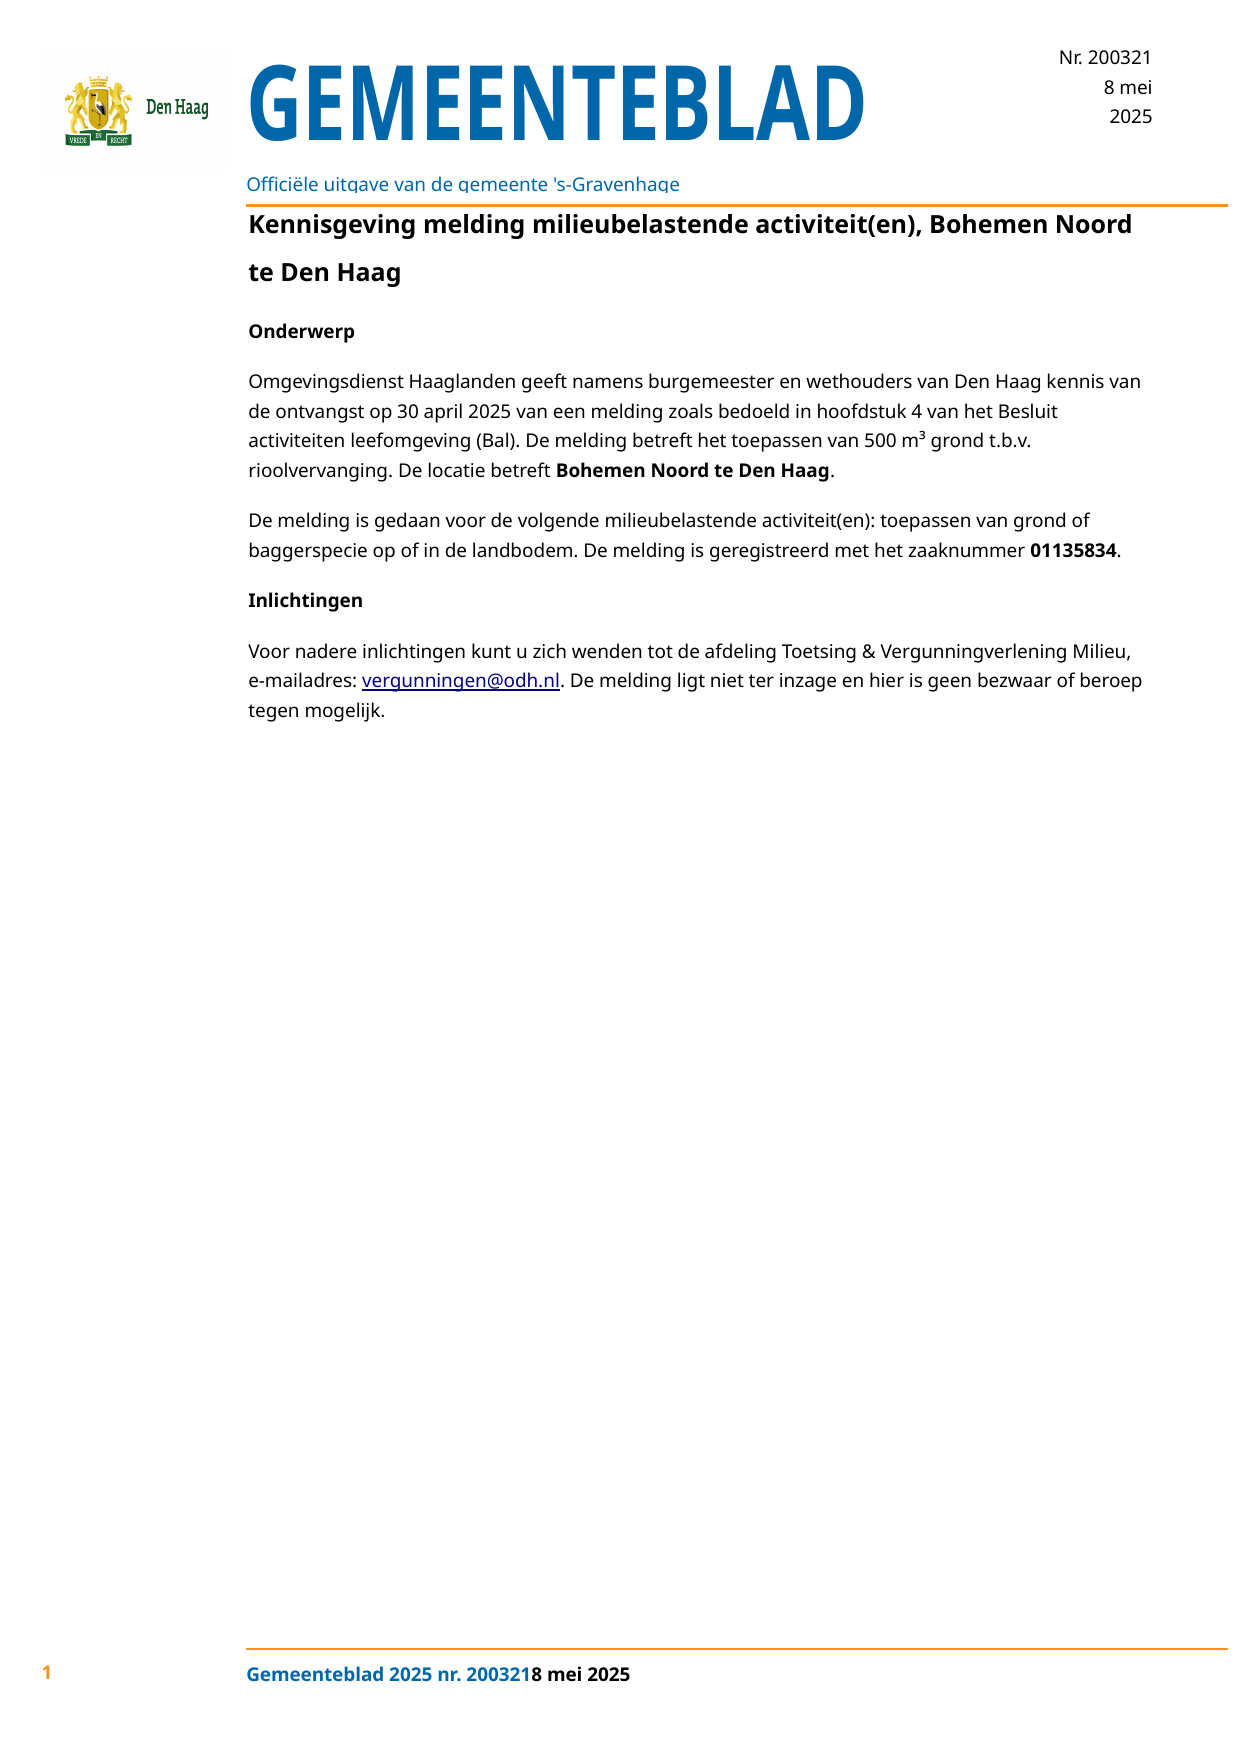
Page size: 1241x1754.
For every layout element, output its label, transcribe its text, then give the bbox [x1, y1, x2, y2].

picture [41, 47, 231, 172]
text Onderwerp [248, 318, 1152, 344]
text Voor nadere inlichtingen kunt u zich wenden tot de afdeling Toetsing & Vergunningverlening Milieu, e-mailadres: vergunningen@odh.nl. De melding ligt niet ter inzage en hier is geen bezwaar of beroep tegen mogelijk. [248, 638, 1152, 723]
text De melding is gedaan voor de volgende milieubelastende activiteit(en): toepassen van grond of baggerspecie op of in de landbodem. De melding is geregistreerd met het zaaknummer 01135834. [248, 507, 1152, 563]
text Inlichtingen [248, 587, 1152, 613]
text Kennisgeving melding milieubelastende activiteit(en), Bohemen Noord te Den Haag [248, 207, 1152, 288]
text Omgevingsdienst Haaglanden geeft namens burgemeester en wethouders van Den Haag kennis van de ontvangst op 30 april 2025 van een melding zoals bedoeld in hoofdstuk 4 van het Besluit activiteiten leefomgeving (Bal). De melding betreft het toepassen van 500 m³ grond t.b.v. rioolvervanging. De locatie betreft Bohemen Noord te Den Haag. [248, 368, 1152, 483]
